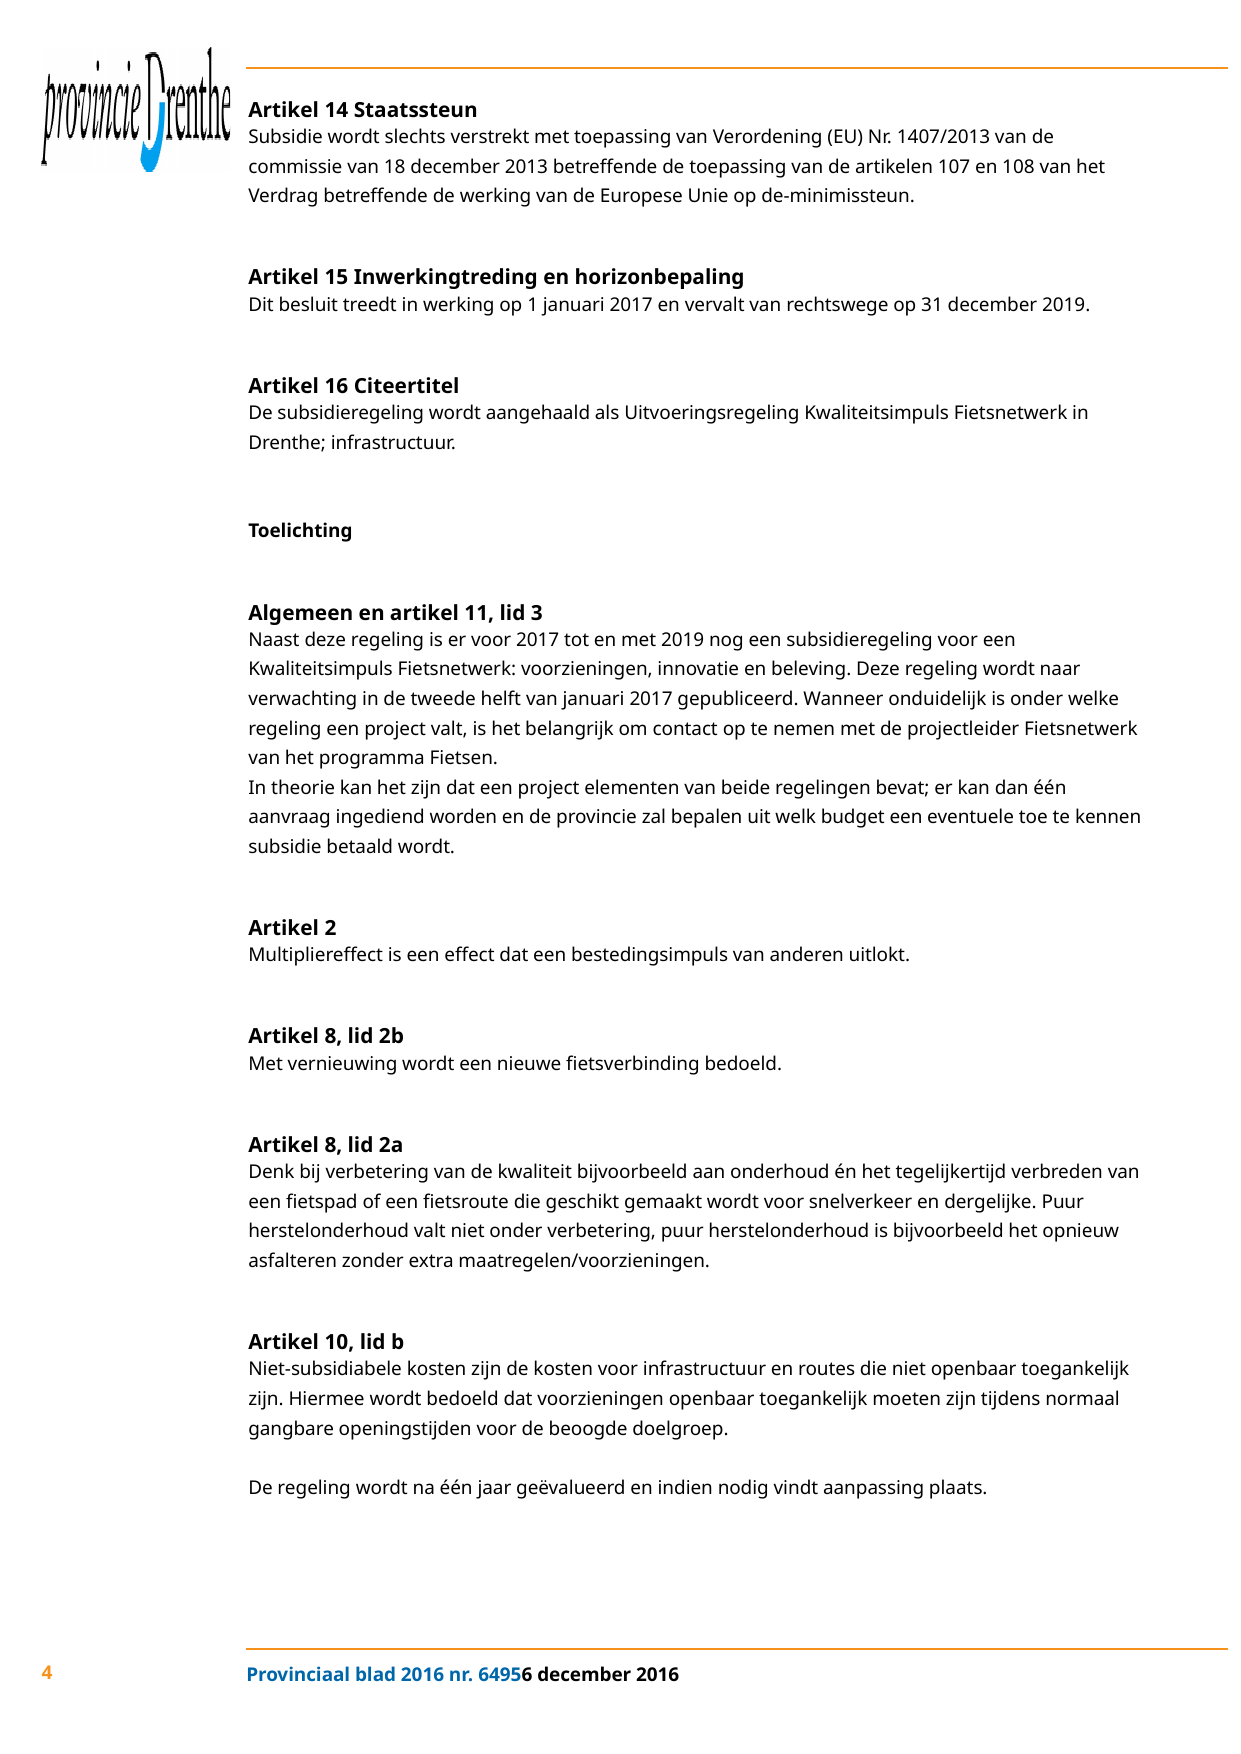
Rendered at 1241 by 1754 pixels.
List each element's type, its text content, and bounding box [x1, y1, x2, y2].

picture [41, 47, 231, 172]
text De subsidieregeling wordt aangehaald als Uitvoeringsregeling Kwaliteitsimpuls Fietsnetwerk in Drenthe; infrastructuur. [248, 399, 1152, 454]
text Algemeen en artikel 11, lid 3 [248, 598, 1152, 626]
text Artikel 16 Citeertitel [248, 371, 1152, 399]
text Artikel 2 [248, 913, 1152, 942]
text Artikel 8, lid 2b [248, 1022, 1152, 1050]
text Naast deze regeling is er voor 2017 tot en met 2019 nog een subsidieregeling voor een Kwaliteitsimpuls Fietsnetwerk: voorzieningen, innovatie en beleving. Deze regeling wordt naar verwachting in de tweede helft van januari 2017 gepubliceerd. Wanneer onduidelijk is onder welke regeling een project valt, is het belangrijk om contact op te nemen met de projectleider Fietsnetwerk van het programma Fietsen. [248, 626, 1152, 770]
text Artikel 8, lid 2a [248, 1130, 1152, 1158]
text De regeling wordt na één jaar geëvalueerd en indien nodig vindt aanpassing plaats. [248, 1474, 1152, 1500]
text Artikel 10, lid b [248, 1327, 1152, 1356]
text Niet-subsidiabele kosten zijn de kosten voor infrastructuur en routes die niet openbaar toegankelijk zijn. Hiermee wordt bedoeld dat voorzieningen openbaar toegankelijk moeten zijn tijdens normaal gangbare openingstijden voor de beoogde doelgroep. [248, 1356, 1152, 1441]
text Met vernieuwing wordt een nieuwe fietsverbinding bedoeld. [248, 1050, 1152, 1076]
text Dit besluit treedt in werking op 1 januari 2017 en vervalt van rechtswege op 31 december 2019. [248, 291, 1152, 317]
text Artikel 15 Inwerkingtreding en horizonbepaling [248, 262, 1152, 291]
text Multipliereffect is een effect dat een bestedingsimpuls van anderen uitlokt. [248, 942, 1152, 967]
text Toelichting [248, 518, 1152, 543]
text Denk bij verbetering van de kwaliteit bijvoorbeeld aan onderhoud én het tegelijkertijd verbreden van een fietspad of een fietsroute die geschikt gemaakt wordt voor snelverkeer en dergelijke. Puur herstelonderhoud valt niet onder verbetering, puur herstelonderhoud is bijvoorbeeld het opnieuw asfalteren zonder extra maatregelen/voorzieningen. [248, 1158, 1152, 1273]
text Subsidie wordt slechts verstrekt met toepassing van Verordening (EU) Nr. 1407/2013 van de commissie van 18 december 2013 betreffende de toepassing van de artikelen 107 en 108 van het Verdrag betreffende de werking van de Europese Unie op de-minimissteun. [248, 123, 1152, 208]
text Artikel 14 Staatssteun [248, 95, 1152, 123]
text In theorie kan het zijn dat een project elementen van beide regelingen bevat; er kan dan één aanvraag ingediend worden en de provincie zal bepalen uit welk budget een eventuele toe te kennen subsidie betaald wordt. [248, 774, 1152, 859]
